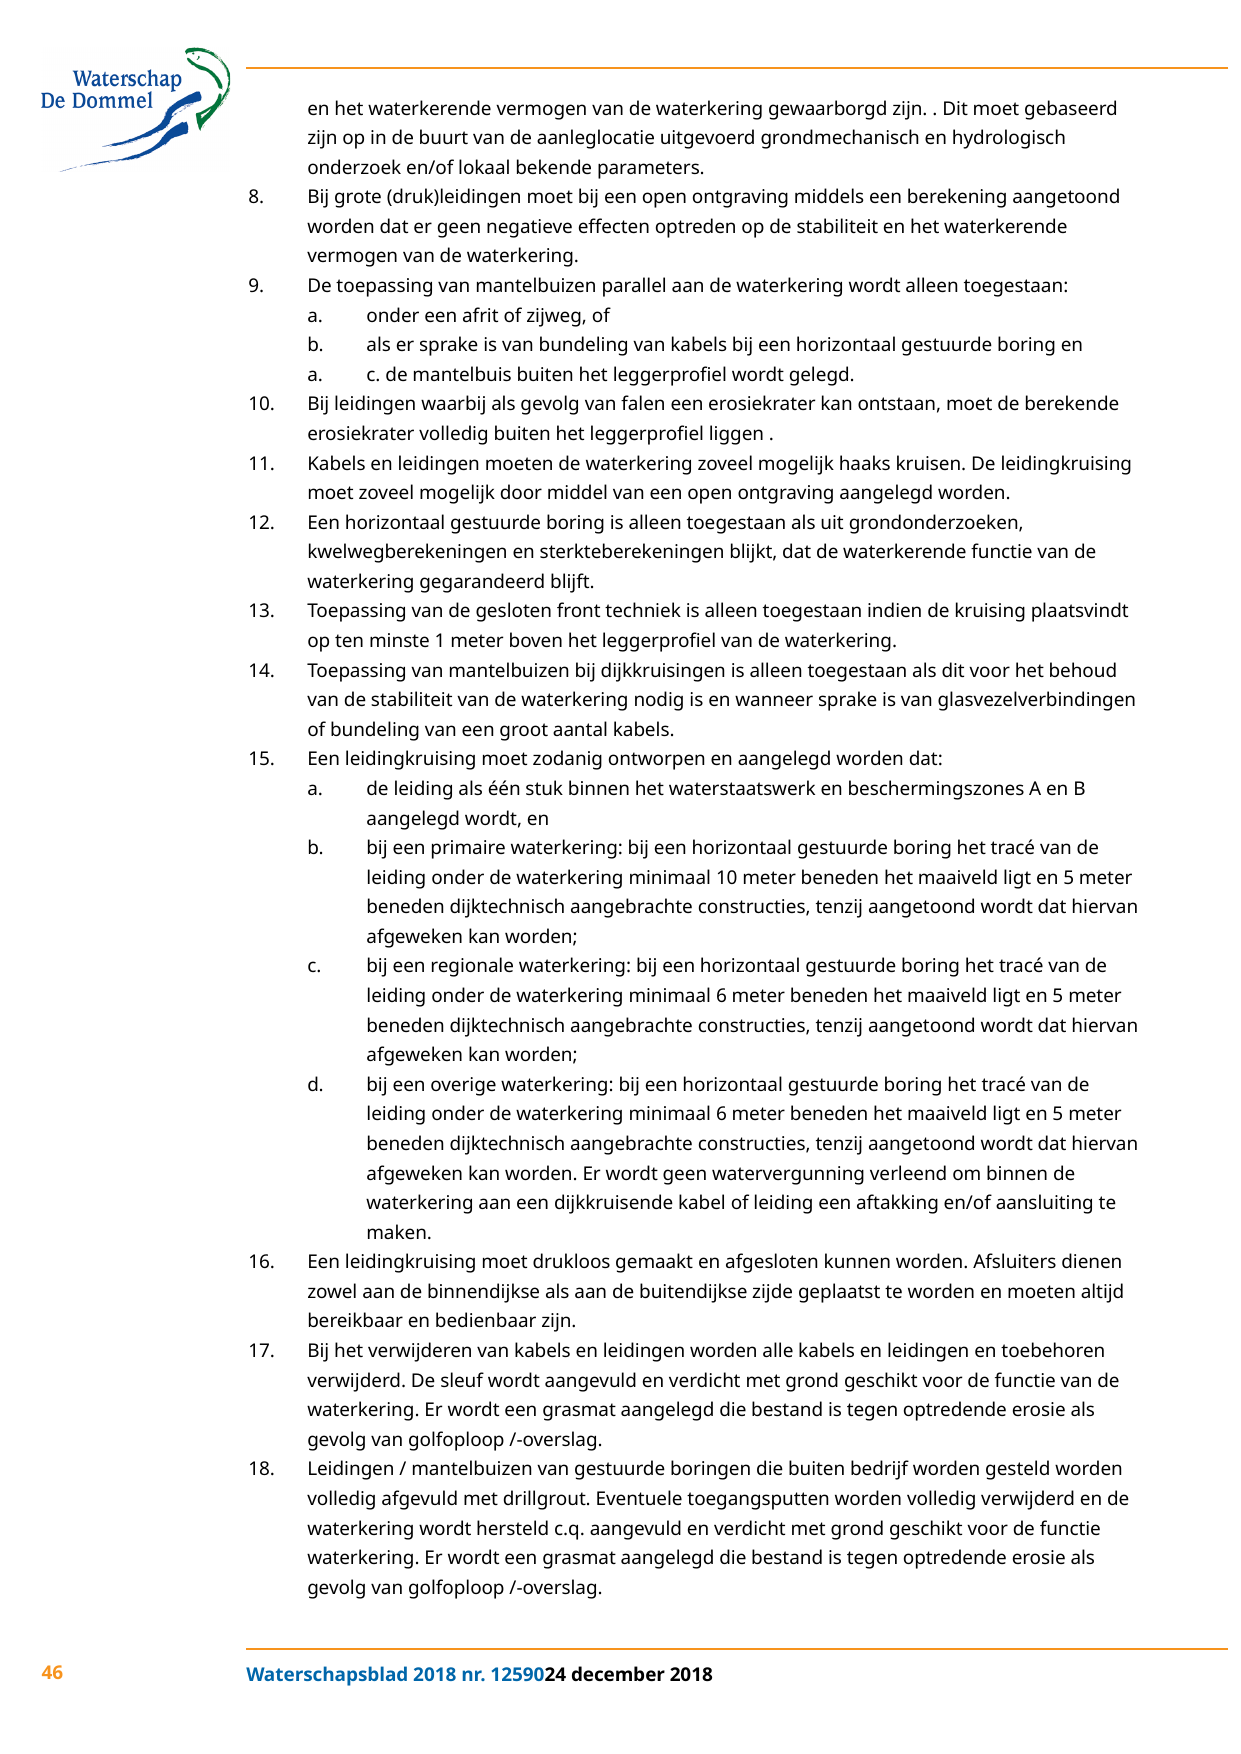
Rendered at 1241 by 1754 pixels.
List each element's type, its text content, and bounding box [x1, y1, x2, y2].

list bij een regionale waterkering: bij een horizontaal gestuurde boring het tracé van de leiding onder de waterkering minimaal 6 meter beneden het maaiveld ligt en 5 meter beneden dijktechnisch aangebrachte constructies, tenzij aangetoond wordt dat hiervan afgeweken kan worden; [307, 953, 1152, 1067]
list De toepassing van mantelbuizen parallel aan de waterkering wordt alleen toegestaan: [248, 272, 1152, 298]
list Een horizontaal gestuurde boring is alleen toegestaan als uit grondonderzoeken, kwelwegberekeningen en sterkteberekeningen blijkt, dat de waterkerende functie van de waterkering gegarandeerd blijft. [248, 509, 1152, 594]
list Bij het verwijderen van kabels en leidingen worden alle kabels en leidingen en toebehoren verwijderd. De sleuf wordt aangevuld en verdicht met grond geschikt voor de functie van de waterkering. Er wordt een grasmat aangelegd die bestand is tegen optredende erosie als gevolg van golfoploop /-overslag. [248, 1337, 1152, 1452]
list en het waterkerende vermogen van de waterkering gewaarborgd zijn. . Dit moet gebaseerd zijn op in de buurt van de aanleglocatie uitgevoerd grondmechanisch en hydrologisch onderzoek en/of lokaal bekende parameters. [248, 95, 1152, 180]
list Toepassing van de gesloten front techniek is alleen toegestaan indien de kruising plaatsvindt op ten minste 1 meter boven het leggerprofiel van de waterkering. [248, 598, 1152, 653]
list de leiding als één stuk binnen het waterstaatswerk en beschermingszones A en B aangelegd wordt, en [307, 775, 1152, 831]
picture [41, 47, 231, 172]
list onder een afrit of zijweg, of [307, 302, 1152, 328]
list Kabels en leidingen moeten de waterkering zoveel mogelijk haaks kruisen. De leidingkruising moet zoveel mogelijk door middel van een open ontgraving aangelegd worden. [248, 450, 1152, 505]
list c. de mantelbuis buiten het leggerprofiel wordt gelegd. [307, 361, 1152, 387]
list Bij grote (druk)leidingen moet bij een open ontgraving middels een berekening aangetoond worden dat er geen negatieve effecten optreden op de stabiliteit en het waterkerende vermogen van de waterkering. [248, 183, 1152, 268]
list Bij leidingen waarbij als gevolg van falen een erosiekrater kan ontstaan, moet de berekende erosiekrater volledig buiten het leggerprofiel liggen . [248, 391, 1152, 446]
list bij een primaire waterkering: bij een horizontaal gestuurde boring het tracé van de leiding onder de waterkering minimaal 10 meter beneden het maaiveld ligt en 5 meter beneden dijktechnisch aangebrachte constructies, tenzij aangetoond wordt dat hiervan afgeweken kan worden; [307, 834, 1152, 949]
list Leidingen / mantelbuizen van gestuurde boringen die buiten bedrijf worden gesteld worden volledig afgevuld met drillgrout. Eventuele toegangsputten worden volledig verwijderd en de waterkering wordt hersteld c.q. aangevuld en verdicht met grond geschikt voor de functie waterkering. Er wordt een grasmat aangelegd die bestand is tegen optredende erosie als gevolg van golfoploop /-overslag. [248, 1456, 1152, 1600]
list bij een overige waterkering: bij een horizontaal gestuurde boring het tracé van de leiding onder de waterkering minimaal 6 meter beneden het maaiveld ligt en 5 meter beneden dijktechnisch aangebrachte constructies, tenzij aangetoond wordt dat hiervan afgeweken kan worden. Er wordt geen watervergunning verleend om binnen de waterkering aan een dijkkruisende kabel of leiding een aftakking en/of aansluiting te maken. [307, 1071, 1152, 1245]
list als er sprake is van bundeling van kabels bij een horizontaal gestuurde boring en [307, 331, 1152, 357]
list Toepassing van mantelbuizen bij dijkkruisingen is alleen toegestaan als dit voor het behoud van de stabiliteit van de waterkering nodig is en wanneer sprake is van glasvezelverbindingen of bundeling van een groot aantal kabels. [248, 657, 1152, 742]
list Een leidingkruising moet drukloos gemaakt en afgesloten kunnen worden. Afsluiters dienen zowel aan de binnendijkse als aan de buitendijkse zijde geplaatst te worden en moeten altijd bereikbaar en bedienbaar zijn. [248, 1248, 1152, 1333]
list Een leidingkruising moet zodanig ontworpen en aangelegd worden dat: [248, 746, 1152, 771]
